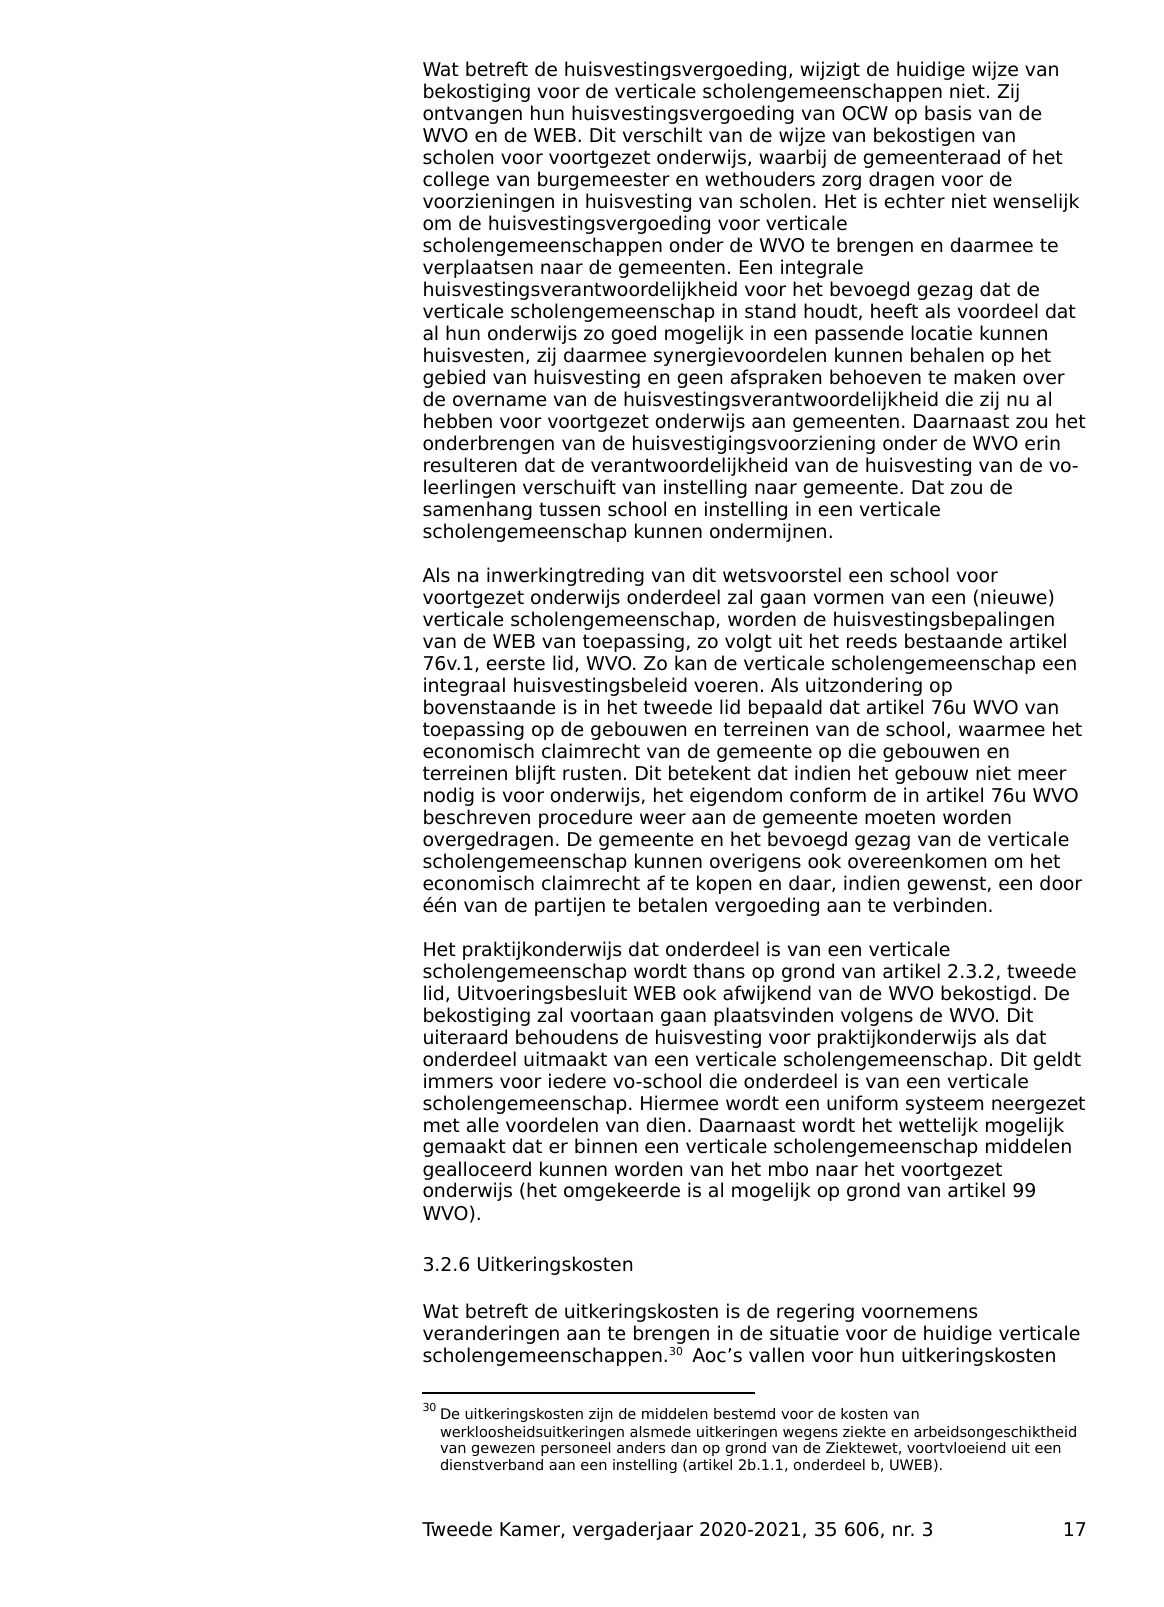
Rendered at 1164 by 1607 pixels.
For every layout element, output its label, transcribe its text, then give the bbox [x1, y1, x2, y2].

text Het praktijkonderwijs dat onderdeel is van een verticale scholengemeenschap wordt thans op grond van artikel 2.3.2, tweede lid, Uitvoeringsbesluit WEB ook afwijkend van de WVO bekostigd. De bekostiging zal voortaan gaan plaatsvinden volgens de WVO. Dit uiteraard behoudens de huisvesting voor praktijkonderwijs als dat onderdeel uitmaakt van een verticale scholengemeenschap. Dit geldt immers voor iedere vo-school die onderdeel is van een verticale scholengemeenschap. Hiermee wordt een uniform systeem neergezet met alle voordelen van dien. Daarnaast wordt het wettelijk mogelijk gemaakt dat er binnen een verticale scholengemeenschap middelen gealloceerd kunnen worden van het mbo naar het voortgezet onderwijs (het omgekeerde is al mogelijk op grond van artikel 99 WVO). [422, 939, 1087, 1224]
text Wat betreft de uitkeringskosten is de regering voornemens veranderingen aan te brengen in de situatie voor de huidige verticale scholengemeenschappen. Aoc’s vallen voor hun uitkeringskosten [422, 1301, 1087, 1367]
text De uitkeringskosten zijn de middelen bestemd voor de kosten van werkloosheidsuitkeringen alsmede uitkeringen wegens ziekte en arbeidsongeschiktheid van gewezen personeel anders dan op grond van de Ziektewet, voortvloeiend uit een dienstverband aan een instelling (artikel 2b.1.1, onderdeel b, UWEB). [422, 1402, 1087, 1474]
text Wat betreft de huisvestingsvergoeding, wijzigt de huidige wijze van bekostiging voor de verticale scholengemeenschappen niet. Zij ontvangen hun huisvestingsvergoeding van OCW op basis van de WVO en de WEB. Dit verschilt van de wijze van bekostigen van scholen voor voortgezet onderwijs, waarbij de gemeenteraad of het college van burgemeester en wethouders zorg dragen voor de voorzieningen in huisvesting van scholen. Het is echter niet wenselijk om de huisvestingsvergoeding voor verticale scholengemeenschappen onder de WVO te brengen en daarmee te verplaatsen naar de gemeenten. Een integrale huisvestingsverantwoordelijkheid voor het bevoegd gezag dat de verticale scholengemeenschap in stand houdt, heeft als voordeel dat al hun onderwijs zo goed mogelijk in een passende locatie kunnen huisvesten, zij daarmee synergievoordelen kunnen behalen op het gebied van huisvesting en geen afspraken behoeven te maken over de overname van de huisvestingsverantwoordelijkheid die zij nu al hebben voor voortgezet onderwijs aan gemeenten. Daarnaast zou het onderbrengen van de huisvestigingsvoorziening onder de WVO erin resulteren dat de verantwoordelijkheid van de huisvesting van de vo-leerlingen verschuift van instelling naar gemeente. Dat zou de samenhang tussen school en instelling in een verticale scholengemeenschap kunnen ondermijnen. [422, 59, 1087, 543]
subtitle 3.2.6 Uitkeringskosten [422, 1254, 1087, 1276]
text Als na inwerkingtreding van dit wetsvoorstel een school voor voortgezet onderwijs onderdeel zal gaan vormen van een (nieuwe) verticale scholengemeenschap, worden de huisvestingsbepalingen van de WEB van toepassing, zo volgt uit het reeds bestaande artikel 76v.1, eerste lid, WVO. Zo kan de verticale scholengemeenschap een integraal huisvestingsbeleid voeren. Als uitzondering op bovenstaande is in het tweede lid bepaald dat artikel 76u WVO van toepassing op de gebouwen en terreinen van de school, waarmee het economisch claimrecht van de gemeente op die gebouwen en terreinen blijft rusten. Dit betekent dat indien het gebouw niet meer nodig is voor onderwijs, het eigendom conform de in artikel 76u WVO beschreven procedure weer aan de gemeente moeten worden overgedragen. De gemeente en het bevoegd gezag van de verticale scholengemeenschap kunnen overigens ook overeenkomen om het economisch claimrecht af te kopen en daar, indien gewenst, een door één van de partijen te betalen vergoeding aan te verbinden. [422, 565, 1087, 916]
